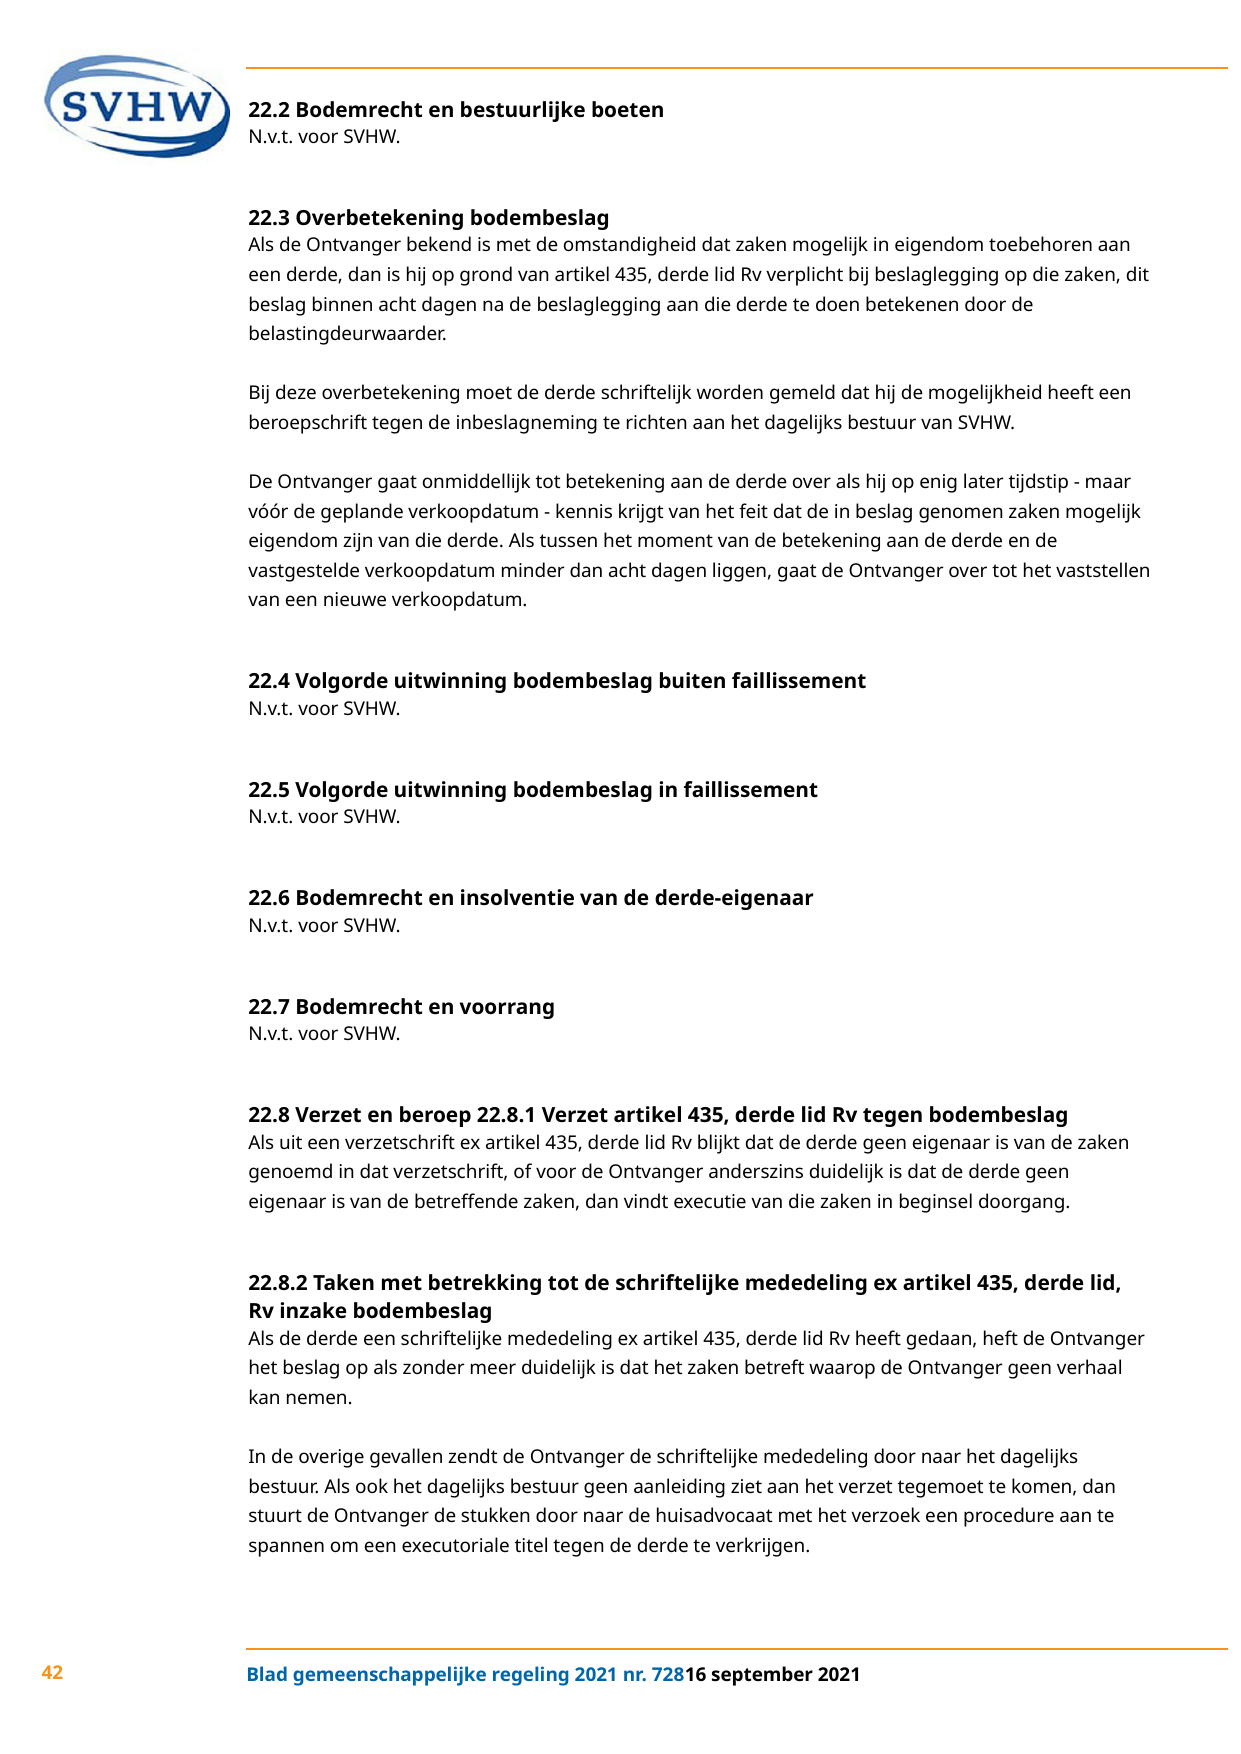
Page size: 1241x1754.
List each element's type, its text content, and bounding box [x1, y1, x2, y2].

text 22.4 Volgorde uitwinning bodembeslag buiten faillissement [248, 667, 1152, 695]
text 22.2 Bodemrecht en bestuurlijke boeten [248, 95, 1152, 123]
text 22.8.2 Taken met betrekking tot de schriftelijke mededeling ex artikel 435, derde lid, Rv inzake bodembeslag [248, 1268, 1152, 1325]
text N.v.t. voor SVHW. [248, 1020, 1152, 1046]
text Als de derde een schriftelijke mededeling ex artikel 435, derde lid Rv heeft gedaan, heft de Ontvanger het beslag op als zonder meer duidelijk is dat het zaken betreft waarop de Ontvanger geen verhaal kan nemen. [248, 1325, 1152, 1410]
text Bij deze overbetekening moet de derde schriftelijk worden gemeld dat hij de mogelijkheid heeft een beroepschrift tegen de inbeslagneming te richten aan het dagelijks bestuur van SVHW. [248, 379, 1152, 435]
text Als de Ontvanger bekend is met de omstandigheid dat zaken mogelijk in eigendom toebehoren aan een derde, dan is hij op grond van artikel 435, derde lid Rv verplicht bij beslaglegging op die zaken, dit beslag binnen acht dagen na de beslaglegging aan die derde te doen betekenen door de belastingdeurwaarder. [248, 232, 1152, 346]
text 22.6 Bodemrecht en insolventie van de derde-eigenaar [248, 883, 1152, 912]
text 22.8 Verzet en beroep 22.8.1 Verzet artikel 435, derde lid Rv tegen bodembeslag [248, 1100, 1152, 1129]
text Als uit een verzetschrift ex artikel 435, derde lid Rv blijkt dat de derde geen eigenaar is van de zaken genoemd in dat verzetschrift, of voor de Ontvanger anderszins duidelijk is dat de derde geen eigenaar is van de betreffende zaken, dan vindt executie van die zaken in beginsel doorgang. [248, 1129, 1152, 1214]
text N.v.t. voor SVHW. [248, 912, 1152, 938]
text N.v.t. voor SVHW. [248, 123, 1152, 149]
text 22.5 Volgorde uitwinning bodembeslag in faillissement [248, 775, 1152, 803]
text N.v.t. voor SVHW. [248, 695, 1152, 721]
text De Ontvanger gaat onmiddellijk tot betekening aan de derde over als hij op enig later tijdstip - maar vóór de geplande verkoopdatum - kennis krijgt van het feit dat de in beslag genomen zaken mogelijk eigendom zijn van die derde. Als tussen het moment van de betekening aan de derde en de vastgestelde verkoopdatum minder dan acht dagen liggen, gaat de Ontvanger over tot het vaststellen van een nieuwe verkoopdatum. [248, 468, 1152, 612]
text 22.3 Overbetekening bodembeslag [248, 203, 1152, 232]
text N.v.t. voor SVHW. [248, 803, 1152, 829]
text 22.7 Bodemrecht en voorrang [248, 992, 1152, 1020]
picture [41, 47, 231, 172]
text In de overige gevallen zendt de Ontvanger de schriftelijke mededeling door naar het dagelijks bestuur. Als ook het dagelijks bestuur geen aanleiding ziet aan het verzet tegemoet te komen, dan stuurt de Ontvanger de stukken door naar de huisadvocaat met het verzoek een procedure aan te spannen om een executoriale titel tegen de derde te verkrijgen. [248, 1443, 1152, 1558]
